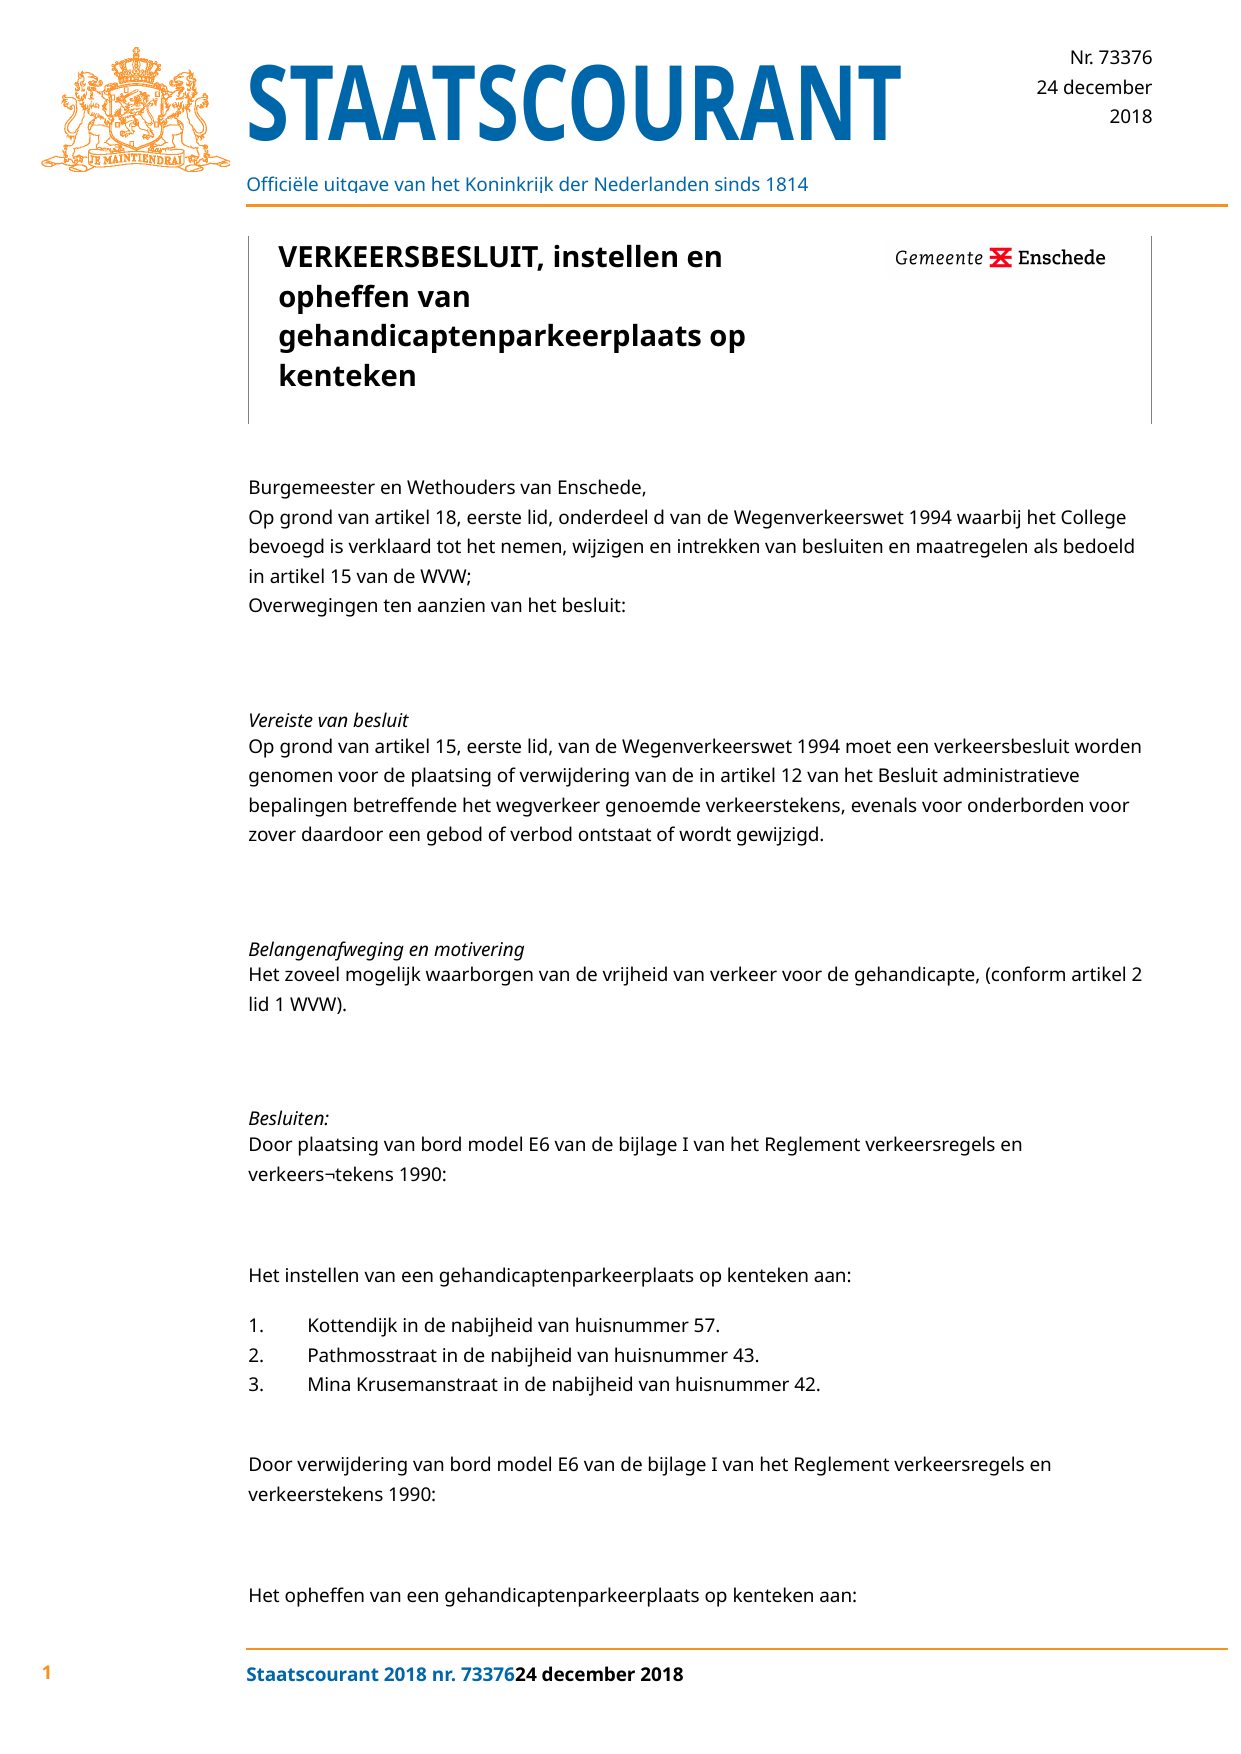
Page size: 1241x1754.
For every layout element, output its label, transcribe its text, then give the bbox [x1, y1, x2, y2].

table_header [850, 236, 1151, 424]
list Mina Krusemanstraat in de nabijheid van huisnummer 42. [248, 1371, 1152, 1397]
text Belangenafweging en motivering [248, 936, 1152, 962]
text Door plaatsing van bord model E6 van de bijlage I van het Reglement verkeersregels en verkeers¬tekens 1990: [248, 1131, 1152, 1187]
text Het zoveel mogelijk waarborgen van de vrijheid van verkeer voor de gehandicapte, (conform artikel 2 lid 1 WVW). [248, 962, 1152, 1017]
text Besluiten: [248, 1106, 1152, 1131]
text Het opheffen van een gehandicaptenparkeerplaats op kenteken aan: [248, 1582, 1152, 1607]
picture [882, 236, 1119, 279]
text Vereiste van besluit [248, 707, 1152, 733]
text Overwegingen ten aanzien van het besluit: [248, 593, 1152, 618]
picture [41, 47, 231, 172]
text Op grond van artikel 18, eerste lid, onderdeel d van de Wegenverkeerswet 1994 waarbij het College bevoegd is verklaard tot het nemen, wijzigen en intrekken van besluiten en maatregelen als bedoeld in artikel 15 van de WVW; [248, 504, 1152, 589]
text Door verwijdering van bord model E6 van de bijlage I van het Reglement verkeersregels en verkeerstekens 1990: [248, 1451, 1152, 1507]
table_header VERKEERSBESLUIT, instellen en opheffen van gehandicaptenparkeerplaats op kenteken [249, 236, 850, 424]
text Op grond van artikel 15, eerste lid, van de Wegenverkeerswet 1994 moet een verkeersbesluit worden genomen voor de plaatsing of verwijdering van de in artikel 12 van het Besluit administratieve bepalingen betreffende het wegverkeer genoemde verkeerstekens, evenals voor onderborden voor zover daardoor een gebod of verbod ontstaat of wordt gewijzigd. [248, 733, 1152, 847]
list Pathmosstraat in de nabijheid van huisnummer 43. [248, 1342, 1152, 1367]
list Kottendijk in de nabijheid van huisnummer 57. [248, 1312, 1152, 1338]
text Burgemeester en Wethouders van Enschede, [248, 474, 1152, 500]
text Het instellen van een gehandicaptenparkeerplaats op kenteken aan: [248, 1262, 1152, 1287]
